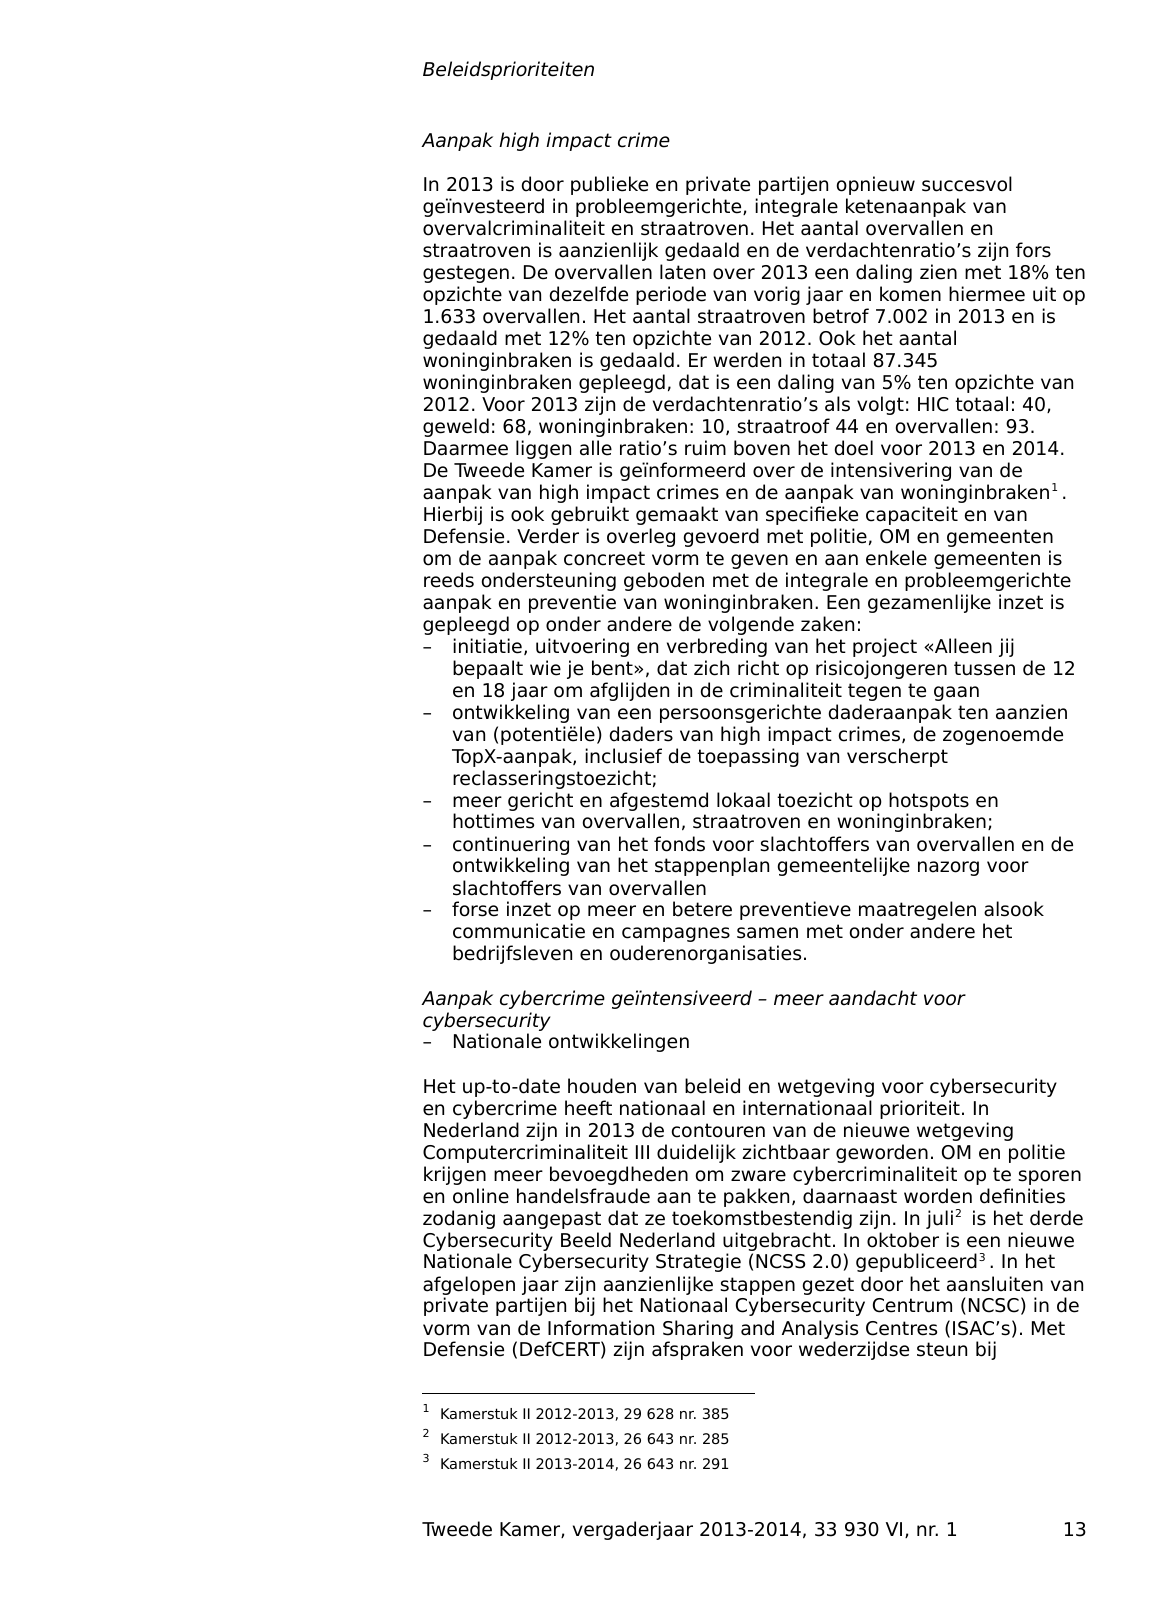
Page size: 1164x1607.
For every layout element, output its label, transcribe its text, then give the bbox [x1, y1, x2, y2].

text Kamerstuk II 2012-2013, 29 628 nr. 385 [422, 1402, 1087, 1424]
subtitle Aanpak high impact crime [422, 130, 1087, 152]
text In 2013 is door publieke en private partijen opnieuw succesvol geïnvesteerd in probleemgerichte, integrale ketenaanpak van overvalcriminaliteit en straatroven. Het aantal overvallen en straatroven is aanzienlijk gedaald en de verdachtenratio’s zijn fors gestegen. De overvallen laten over 2013 een daling zien met 18% ten opzichte van dezelfde periode van vorig jaar en komen hiermee uit op 1.633 overvallen. Het aantal straatroven betrof 7.002 in 2013 en is gedaald met 12% ten opzichte van 2012. Ook het aantal woninginbraken is gedaald. Er werden in totaal 87.345 woninginbraken gepleegd, dat is een daling van 5% ten opzichte van 2012. Voor 2013 zijn de verdachtenratio’s als volgt: HIC totaal: 40, geweld: 68, woninginbraken: 10, straatroof 44 en overvallen: 93. Daarmee liggen alle ratio’s ruim boven het doel voor 2013 en 2014. De Tweede Kamer is geïnformeerd over de intensivering van de aanpak van high impact crimes en de aanpak van woninginbraken. Hierbij is ook gebruikt gemaakt van specifieke capaciteit en van Defensie. Verder is overleg gevoerd met politie, OM en gemeenten om de aanpak concreet vorm te geven en aan enkele gemeenten is reeds ondersteuning geboden met de integrale en probleemgerichte aanpak en preventie van woninginbraken. Een gezamenlijke inzet is gepleegd op onder andere de volgende zaken: [422, 174, 1087, 636]
text – ontwikkeling van een persoonsgerichte daderaanpak ten aanzien van (potentiële) daders van high impact crimes, de zogenoemde TopX-aanpak, inclusief de toepassing van verscherpt reclasseringstoezicht; [422, 702, 1087, 789]
text Het up-to-date houden van beleid en wetgeving voor cybersecurity en cybercrime heeft nationaal en internationaal prioriteit. In Nederland zijn in 2013 de contouren van de nieuwe wetgeving Computercriminaliteit III duidelijk zichtbaar geworden. OM en politie krijgen meer bevoegdheden om zware cybercriminaliteit op te sporen en online handelsfraude aan te pakken, daarnaast worden definities zodanig aangepast dat ze toekomstbestendig zijn. In juli is het derde Cybersecurity Beeld Nederland uitgebracht. In oktober is een nieuwe Nationale Cybersecurity Strategie (NCSS 2.0) gepubliceerd. In het afgelopen jaar zijn aanzienlijke stappen gezet door het aansluiten van private partijen bij het Nationaal Cybersecurity Centrum (NCSC) in de vorm van de Information Sharing and Analysis Centres (ISAC’s). Met Defensie (DefCERT) zijn afspraken voor wederzijdse steun bij [422, 1076, 1087, 1361]
text – meer gericht en afgestemd lokaal toezicht op hotspots en hottimes van overvallen, straatroven en woninginbraken; [422, 789, 1087, 833]
text Kamerstuk II 2012-2013, 26 643 nr. 285 [422, 1427, 1087, 1449]
text – continuering van het fonds voor slachtoffers van overvallen en de ontwikkeling van het stappenplan gemeentelijke nazorg voor slachtoffers van overvallen [422, 833, 1087, 899]
text Kamerstuk II 2013-2014, 26 643 nr. 291 [422, 1452, 1087, 1474]
text – Nationale ontwikkelingen [422, 1031, 1087, 1053]
text – initiatie, uitvoering en verbreding van het project «Alleen jij bepaalt wie je bent», dat zich richt op risicojongeren tussen de 12 en 18 jaar om afglijden in de criminaliteit tegen te gaan [422, 636, 1087, 702]
text – forse inzet op meer en betere preventieve maatregelen alsook communicatie en campagnes samen met onder andere het bedrijfsleven en ouderenorganisaties. [422, 899, 1087, 965]
subtitle Aanpak cybercrime geïntensiveerd – meer aandacht voor cybersecurity [422, 987, 1087, 1031]
